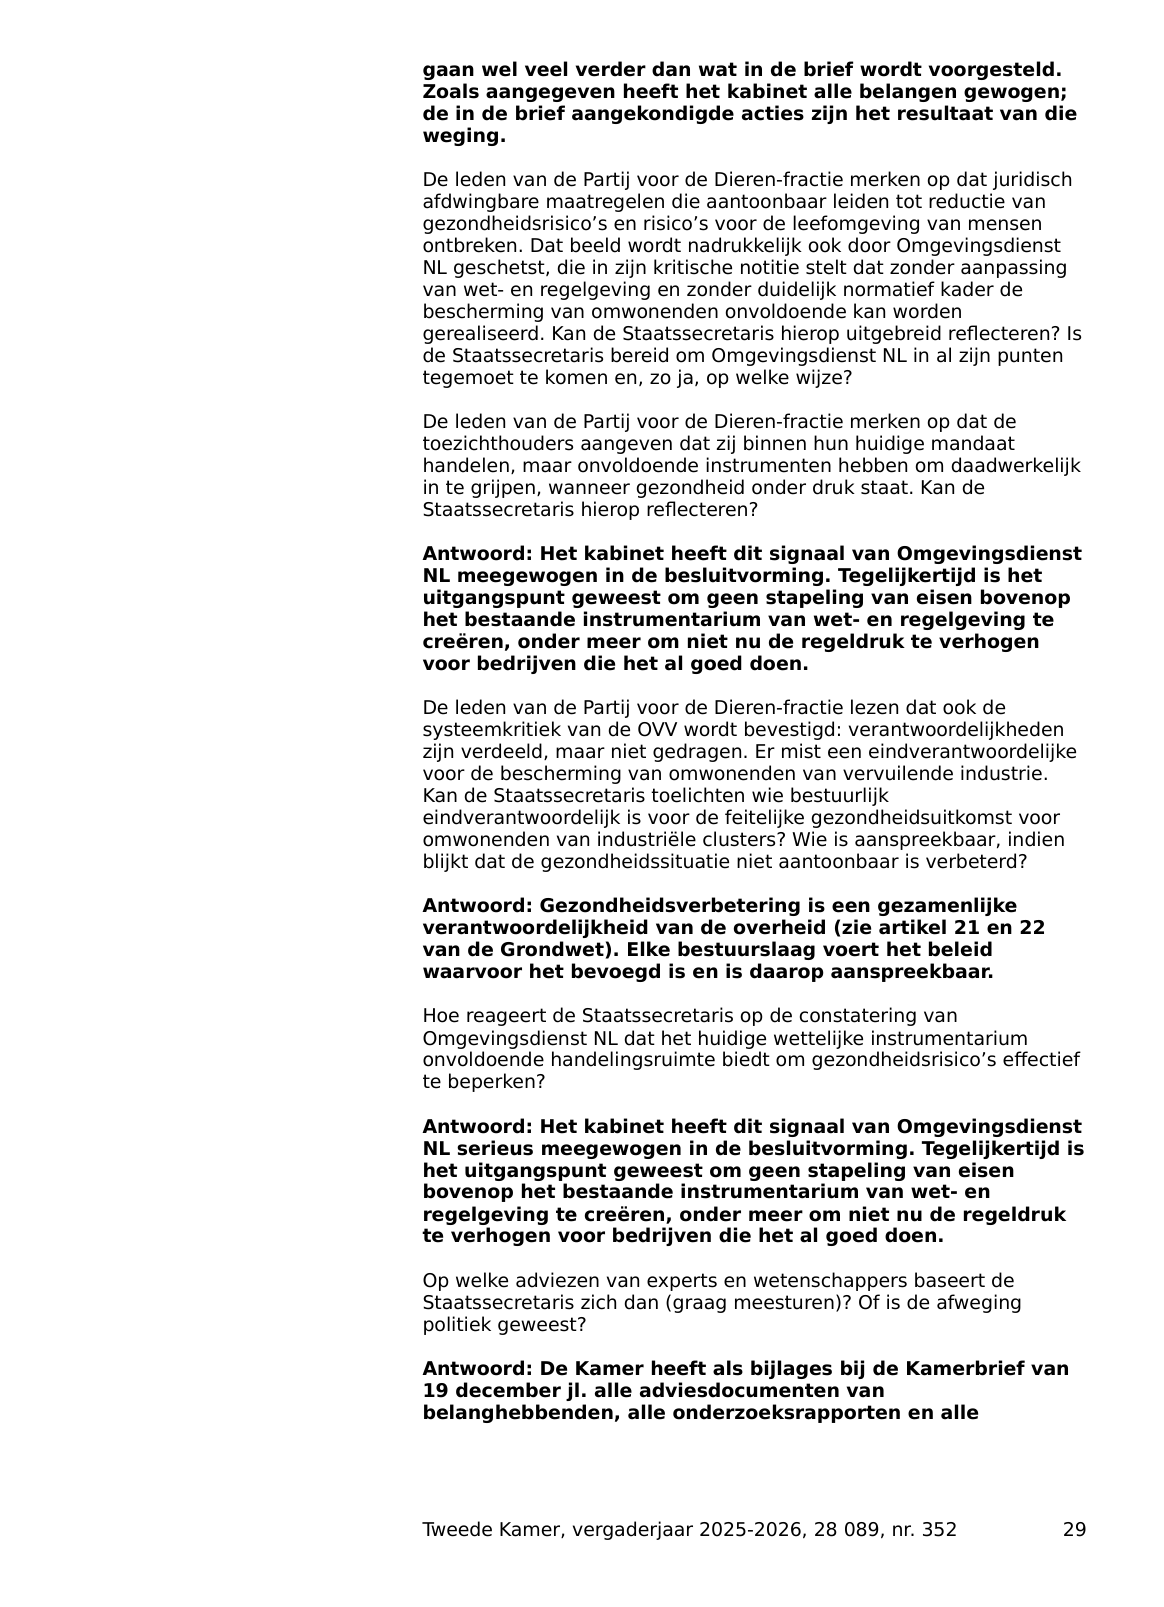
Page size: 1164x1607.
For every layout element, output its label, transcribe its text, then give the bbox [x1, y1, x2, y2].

text De leden van de Partij voor de Dieren-fractie merken op dat de toezichthouders aangeven dat zij binnen hun huidige mandaat handelen, maar onvoldoende instrumenten hebben om daadwerkelijk in te grijpen, wanneer gezondheid onder druk staat. Kan de Staatssecretaris hierop reflecteren? [422, 411, 1087, 521]
text Antwoord: Gezondheidsverbetering is een gezamenlijke verantwoordelijkheid van de overheid (zie artikel 21 en 22 van de Grondwet). Elke bestuurslaag voert het beleid waarvoor het bevoegd is en is daarop aanspreekbaar. [422, 895, 1087, 983]
text De leden van de Partij voor de Dieren-fractie merken op dat juridisch afdwingbare maatregelen die aantoonbaar leiden tot reductie van gezondheidsrisico’s en risico’s voor de leefomgeving van mensen ontbreken. Dat beeld wordt nadrukkelijk ook door Omgevingsdienst NL geschetst, die in zijn kritische notitie stelt dat zonder aanpassing van wet- en regelgeving en zonder duidelijk normatief kader de bescherming van omwonenden onvoldoende kan worden gerealiseerd. Kan de Staatssecretaris hierop uitgebreid reflecteren? Is de Staatssecretaris bereid om Omgevingsdienst NL in al zijn punten tegemoet te komen en, zo ja, op welke wijze? [422, 169, 1087, 389]
text Antwoord: Het kabinet heeft dit signaal van Omgevingsdienst NL serieus meegewogen in de besluitvorming. Tegelijkertijd is het uitgangspunt geweest om geen stapeling van eisen bovenop het bestaande instrumentarium van wet- en regelgeving te creëren, onder meer om niet nu de regeldruk te verhogen voor bedrijven die het al goed doen. [422, 1116, 1087, 1247]
text gaan wel veel verder dan wat in de brief wordt voorgesteld. Zoals aangegeven heeft het kabinet alle belangen gewogen; de in de brief aangekondigde acties zijn het resultaat van die weging. [422, 59, 1087, 147]
text Op welke adviezen van experts en wetenschappers baseert de Staatssecretaris zich dan (graag meesturen)? Of is de afweging politiek geweest? [422, 1269, 1087, 1336]
text Hoe reageert de Staatssecretaris op de constatering van Omgevingsdienst NL dat het huidige wettelijke instrumentarium onvoldoende handelingsruimte biedt om gezondheidsrisico’s effectief te beperken? [422, 1005, 1087, 1093]
text De leden van de Partij voor de Dieren-fractie lezen dat ook de systeemkritiek van de OVV wordt bevestigd: verantwoordelijkheden zijn verdeeld, maar niet gedragen. Er mist een eindverantwoordelijke voor de bescherming van omwonenden van vervuilende industrie. Kan de Staatssecretaris toelichten wie bestuurlijk eindverantwoordelijk is voor de feitelijke gezondheidsuitkomst voor omwonenden van industriële clusters? Wie is aanspreekbaar, indien blijkt dat de gezondheidssituatie niet aantoonbaar is verbeterd? [422, 697, 1087, 873]
text Antwoord: Het kabinet heeft dit signaal van Omgevingsdienst NL meegewogen in de besluitvorming. Tegelijkertijd is het uitgangspunt geweest om geen stapeling van eisen bovenop het bestaande instrumentarium van wet- en regelgeving te creëren, onder meer om niet nu de regeldruk te verhogen voor bedrijven die het al goed doen. [422, 543, 1087, 675]
text Antwoord: De Kamer heeft als bijlages bij de Kamerbrief van 19 december jl. alle adviesdocumenten van belanghebbenden, alle onderzoeksrapporten en alle [422, 1358, 1087, 1424]
